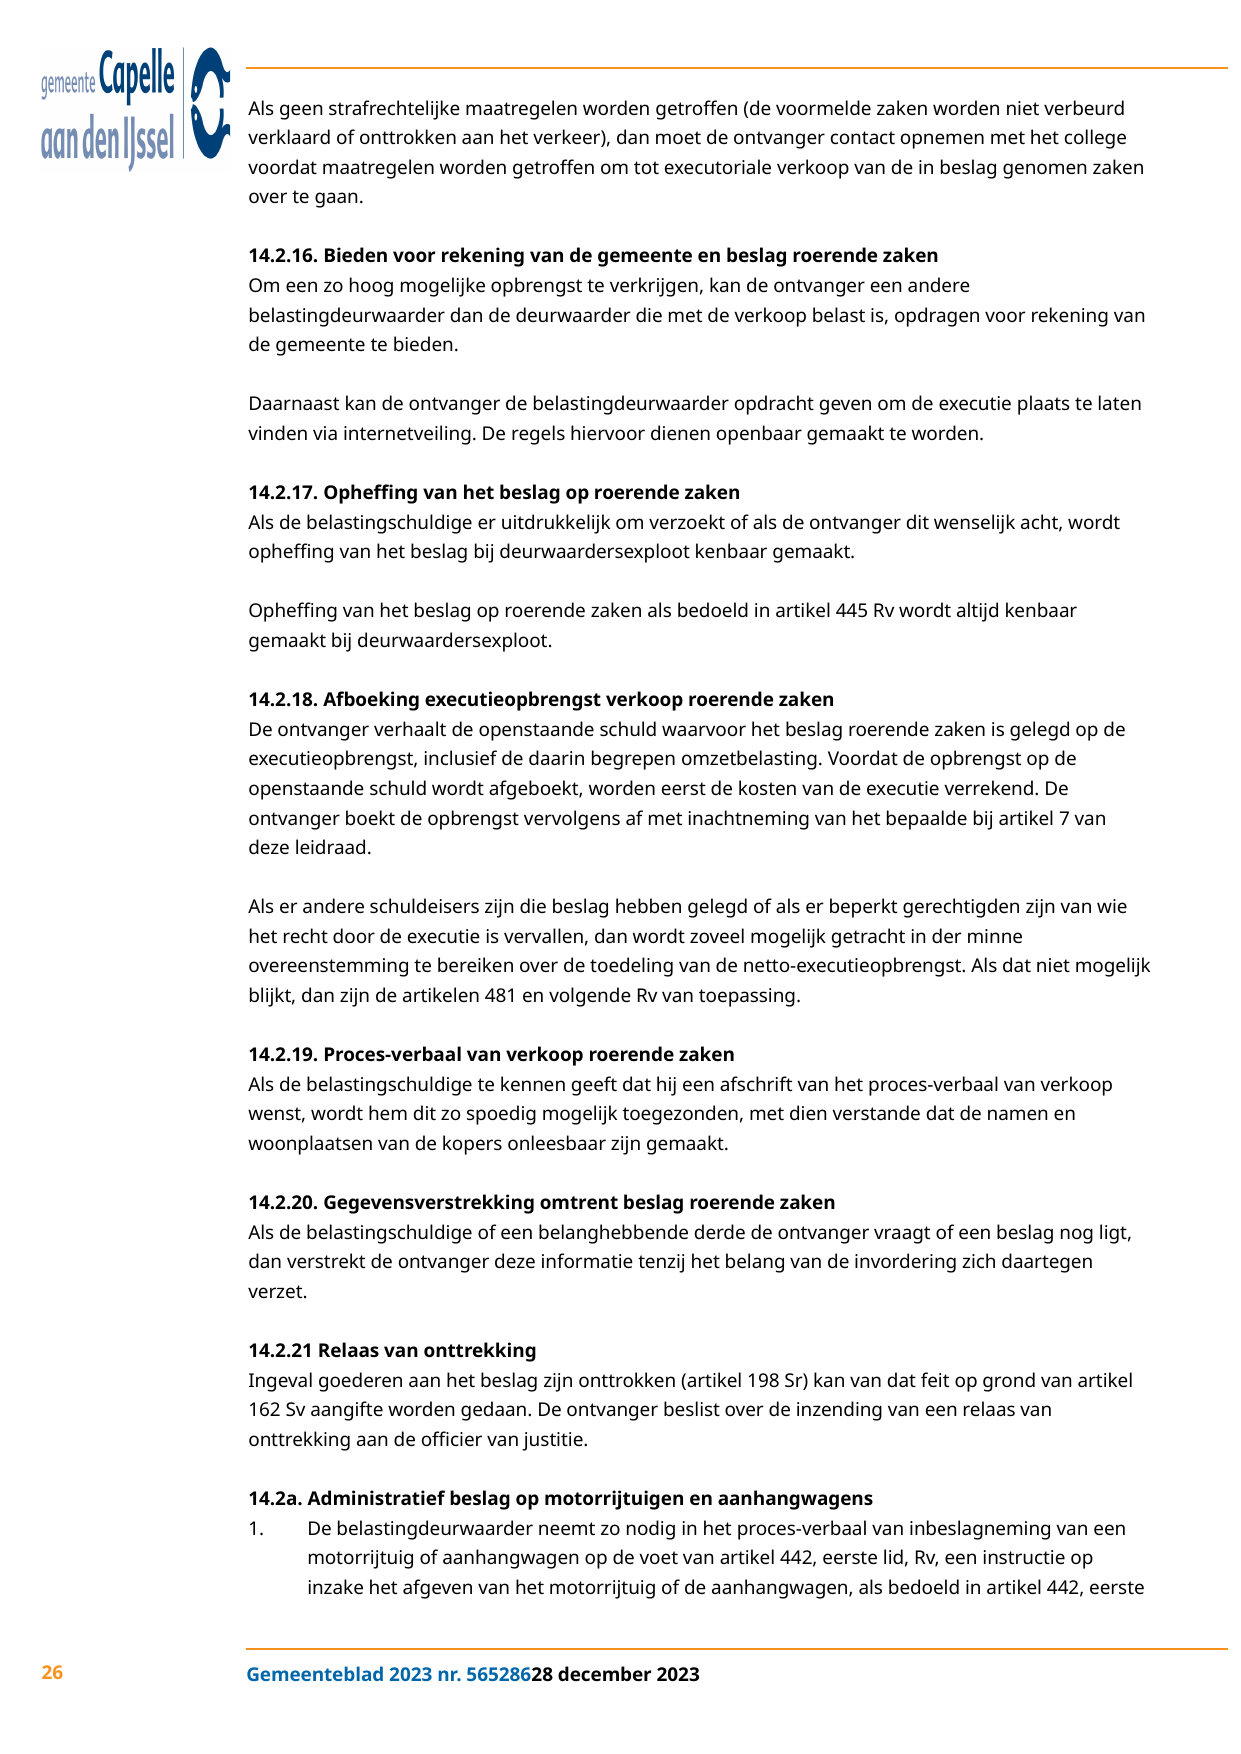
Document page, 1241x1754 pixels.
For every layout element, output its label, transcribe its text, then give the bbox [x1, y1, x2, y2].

text Als de belastingschuldige er uitdrukkelijk om verzoekt of als de ontvanger dit wenselijk acht, wordt opheffing van het beslag bij deurwaardersexploot kenbaar gemaakt. [248, 509, 1152, 564]
text 14.2a. Administratief beslag op motorrijtuigen en aanhangwagens [248, 1485, 1152, 1511]
list De belastingdeurwaarder neemt zo nodig in het proces-verbaal van inbeslagneming van een motorrijtuig of aanhangwagen op de voet van artikel 442, eerste lid, Rv, een instructie op inzake het afgeven van het motorrijtuig of de aanhangwagen, als bedoeld in artikel 442, eerste [248, 1515, 1152, 1600]
text 14.2.20. Gegevensverstrekking omtrent beslag roerende zaken [248, 1189, 1152, 1215]
text 14.2.18. Afboeking executieopbrengst verkoop roerende zaken [248, 686, 1152, 712]
text 14.2.21 Relaas van onttrekking [248, 1337, 1152, 1363]
text 14.2.16. Bieden voor rekening van de gemeente en beslag roerende zaken [248, 243, 1152, 268]
text Daarnaast kan de ontvanger de belastingdeurwaarder opdracht geven om de executie plaats te laten vinden via internetveiling. De regels hiervoor dienen openbaar gemaakt te worden. [248, 391, 1152, 446]
text Ingeval goederen aan het beslag zijn onttrokken (artikel 198 Sr) kan van dat feit op grond van artikel 162 Sv aangifte worden gedaan. De ontvanger beslist over de inzending van een relaas van onttrekking aan de officier van justitie. [248, 1367, 1152, 1452]
text Opheffing van het beslag op roerende zaken als bedoeld in artikel 445 Rv wordt altijd kenbaar gemaakt bij deurwaardersexploot. [248, 598, 1152, 653]
text 14.2.17. Opheffing van het beslag op roerende zaken [248, 479, 1152, 505]
text Als geen strafrechtelijke maatregelen worden getroffen (de voormelde zaken worden niet verbeurd verklaard of onttrokken aan het verkeer), dan moet de ontvanger contact opnemen met het college voordat maatregelen worden getroffen om tot executoriale verkoop van de in beslag genomen zaken over te gaan. [248, 95, 1152, 209]
text De ontvanger verhaalt de openstaande schuld waarvoor het beslag roerende zaken is gelegd op de executieopbrengst, inclusief de daarin begrepen omzetbelasting. Voordat de opbrengst op de openstaande schuld wordt afgeboekt, worden eerst de kosten van de executie verrekend. De ontvanger boekt de opbrengst vervolgens af met inachtneming van het bepaalde bij artikel 7 van deze leidraad. [248, 716, 1152, 860]
picture [41, 47, 231, 172]
text Om een zo hoog mogelijke opbrengst te verkrijgen, kan de ontvanger een andere belastingdeurwaarder dan de deurwaarder die met de verkoop belast is, opdragen voor rekening van de gemeente te bieden. [248, 272, 1152, 357]
text Als de belastingschuldige of een belanghebbende derde de ontvanger vraagt of een beslag nog ligt, dan verstrekt de ontvanger deze informatie tenzij het belang van de invordering zich daartegen verzet. [248, 1219, 1152, 1304]
text Als er andere schuldeisers zijn die beslag hebben gelegd of als er beperkt gerechtigden zijn van wie het recht door de executie is vervallen, dan wordt zoveel mogelijk getracht in der minne overeenstemming te bereiken over de toedeling van de netto-executieopbrengst. Als dat niet mogelijk blijkt, dan zijn de artikelen 481 en volgende Rv van toepassing. [248, 893, 1152, 1008]
text Als de belastingschuldige te kennen geeft dat hij een afschrift van het proces-verbaal van verkoop wenst, wordt hem dit zo spoedig mogelijk toegezonden, met dien verstande dat de namen en woonplaatsen van de kopers onleesbaar zijn gemaakt. [248, 1071, 1152, 1156]
text 14.2.19. Proces-verbaal van verkoop roerende zaken [248, 1041, 1152, 1067]
